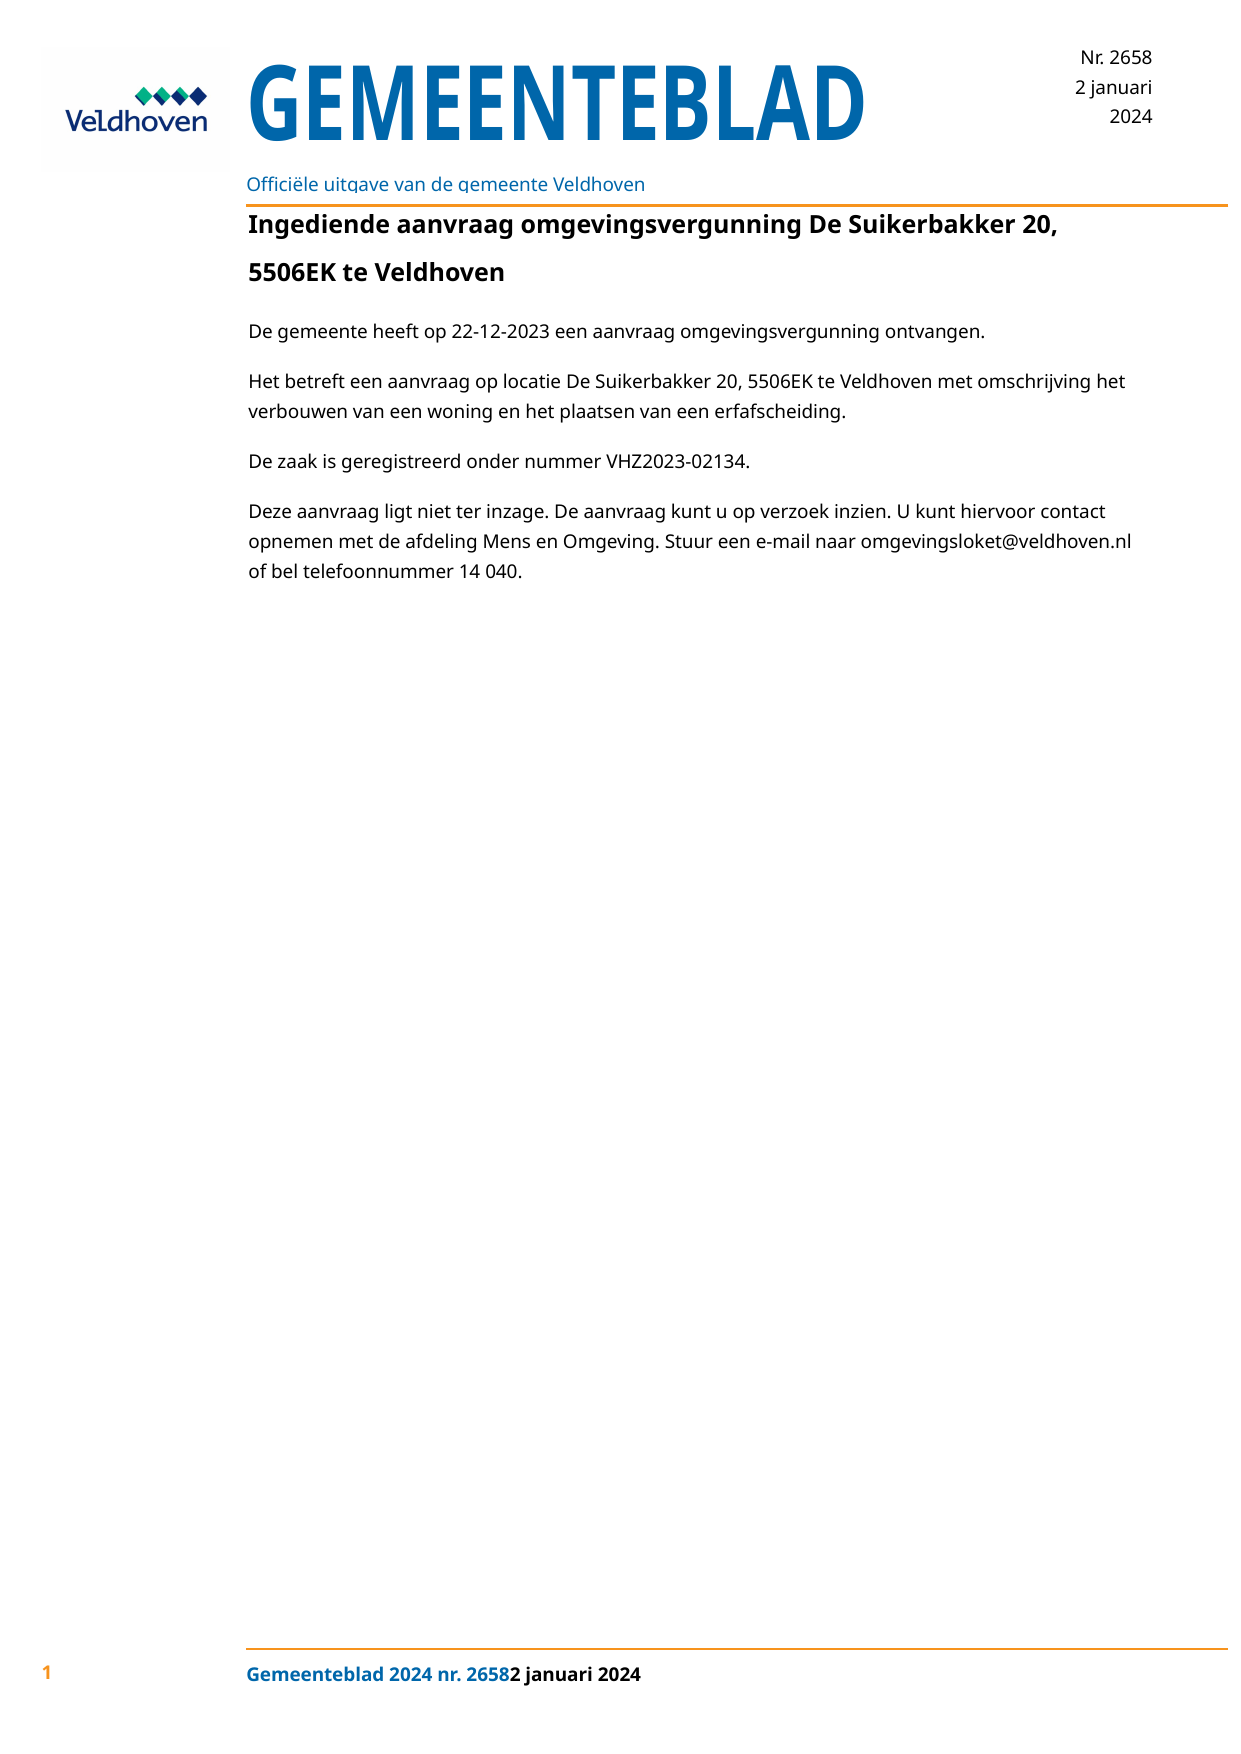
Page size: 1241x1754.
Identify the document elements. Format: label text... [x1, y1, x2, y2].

picture [41, 47, 231, 172]
text De gemeente heeft op 22-12-2023 een aanvraag omgevingsvergunning ontvangen. [248, 318, 1152, 344]
text Deze aanvraag ligt niet ter inzage. De aanvraag kunt u op verzoek inzien. U kunt hiervoor contact opnemen met de afdeling Mens en Omgeving. Stuur een e-mail naar omgevingsloket@veldhoven.nl of bel telefoonnummer 14 040. [248, 499, 1152, 584]
text De zaak is geregistreerd onder nummer VHZ2023-02134. [248, 448, 1152, 474]
text Ingediende aanvraag omgevingsvergunning De Suikerbakker 20, 5506EK te Veldhoven [248, 207, 1152, 288]
text Het betreft een aanvraag op locatie De Suikerbakker 20, 5506EK te Veldhoven met omschrijving het verbouwen van een woning en het plaatsen van een erfafscheiding. [248, 368, 1152, 424]
